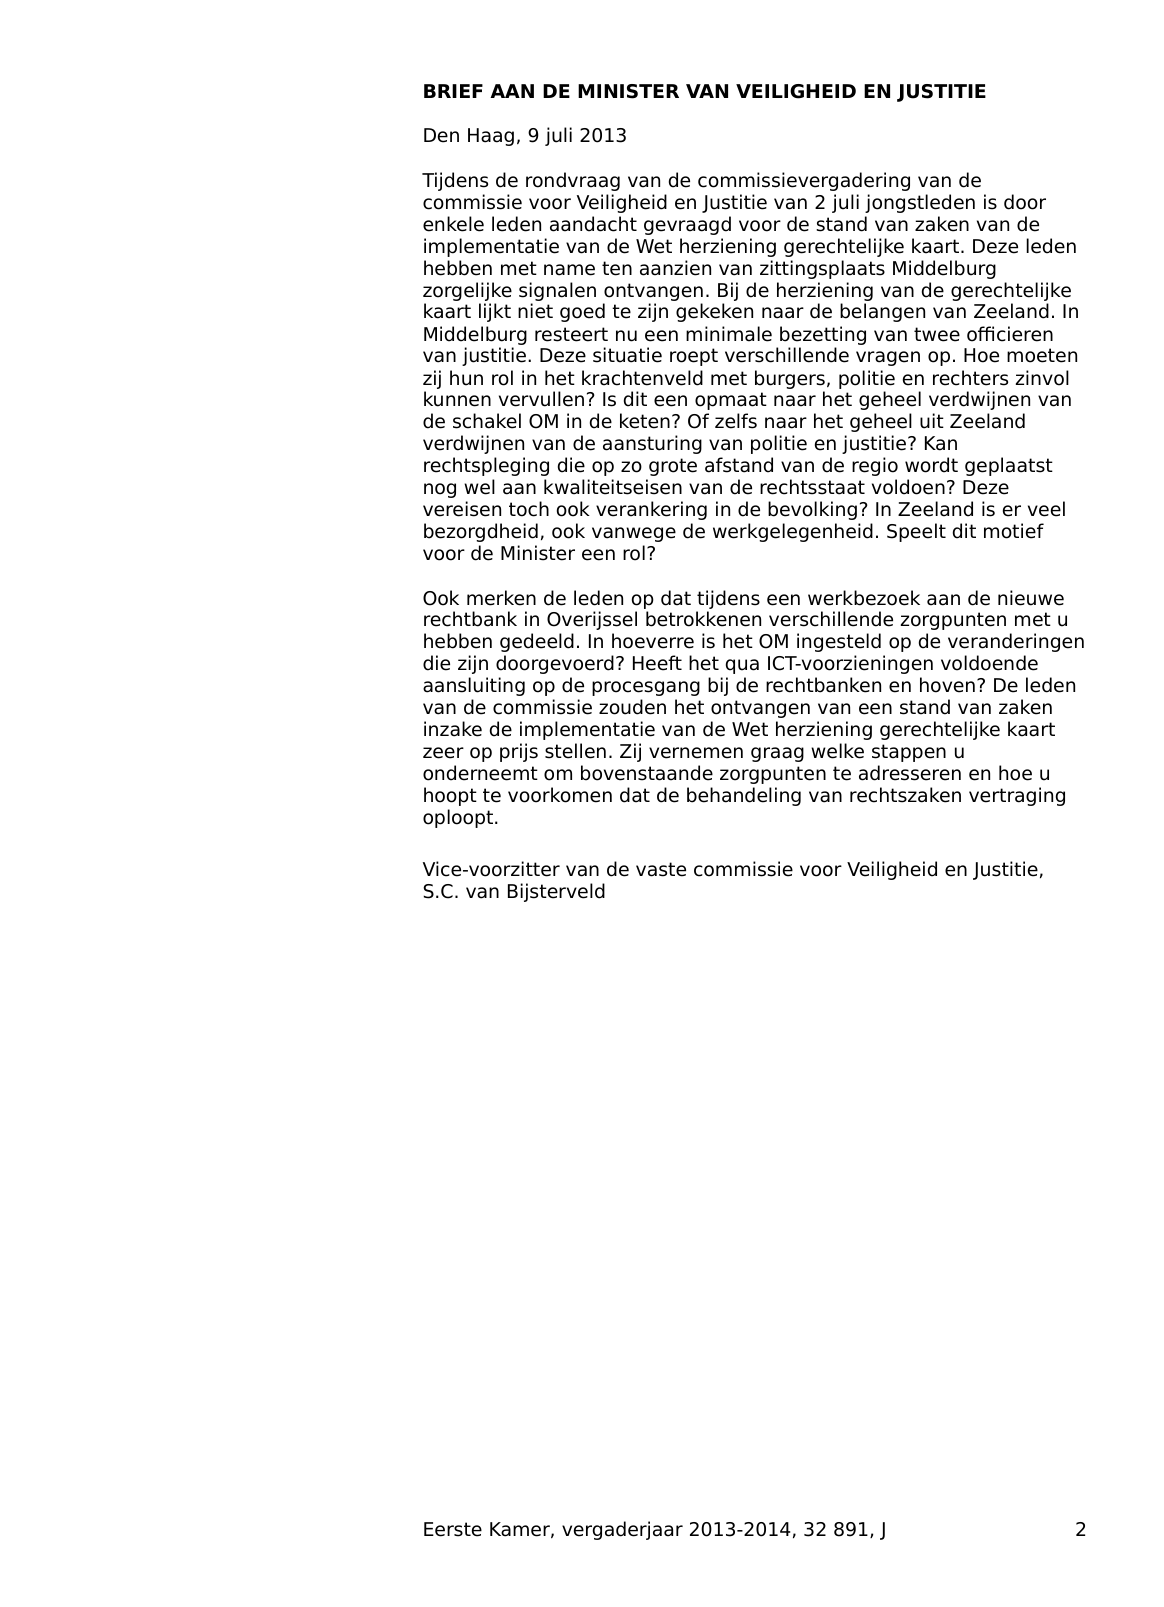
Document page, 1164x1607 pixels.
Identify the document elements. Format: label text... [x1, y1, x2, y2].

text Ook merken de leden op dat tijdens een werkbezoek aan de nieuwe rechtbank in Overijssel betrokkenen verschillende zorgpunten met u hebben gedeeld. In hoeverre is het OM ingesteld op de veranderingen die zijn doorgevoerd? Heeft het qua ICT-voorzieningen voldoende aansluiting op de procesgang bij de rechtbanken en hoven? De leden van de commissie zouden het ontvangen van een stand van zaken inzake de implementatie van de Wet herziening gerechtelijke kaart zeer op prijs stellen. Zij vernemen graag welke stappen u onderneemt om bovenstaande zorgpunten te adresseren en hoe u hoopt te voorkomen dat de behandeling van rechtszaken vertraging oploopt. [422, 587, 1087, 829]
text Tijdens de rondvraag van de commissievergadering van de commissie voor Veiligheid en Justitie van 2 juli jongstleden is door enkele leden aandacht gevraagd voor de stand van zaken van de implementatie van de Wet herziening gerechtelijke kaart. Deze leden hebben met name ten aanzien van zittingsplaats Middelburg zorgelijke signalen ontvangen. Bij de herziening van de gerechtelijke kaart lijkt niet goed te zijn gekeken naar de belangen van Zeeland. In Middelburg resteert nu een minimale bezetting van twee officieren van justitie. Deze situatie roept verschillende vragen op. Hoe moeten zij hun rol in het krachtenveld met burgers, politie en rechters zinvol kunnen vervullen? Is dit een opmaat naar het geheel verdwijnen van de schakel OM in de keten? Of zelfs naar het geheel uit Zeeland verdwijnen van de aansturing van politie en justitie? Kan rechtspleging die op zo grote afstand van de regio wordt geplaatst nog wel aan kwaliteitseisen van de rechtsstaat voldoen? Deze vereisen toch ook verankering in de bevolking? In Zeeland is er veel bezorgdheid, ook vanwege de werkgelegenheid. Speelt dit motief voor de Minister een rol? [422, 169, 1087, 565]
text Vice-voorzitter van de vaste commissie voor Veiligheid en Justitie, S.C. van Bijsterveld [422, 859, 1087, 903]
text Den Haag, 9 juli 2013 [422, 125, 1087, 147]
subtitle BRIEF AAN DE MINISTER VAN VEILIGHEID EN JUSTITIE [422, 81, 1087, 103]
